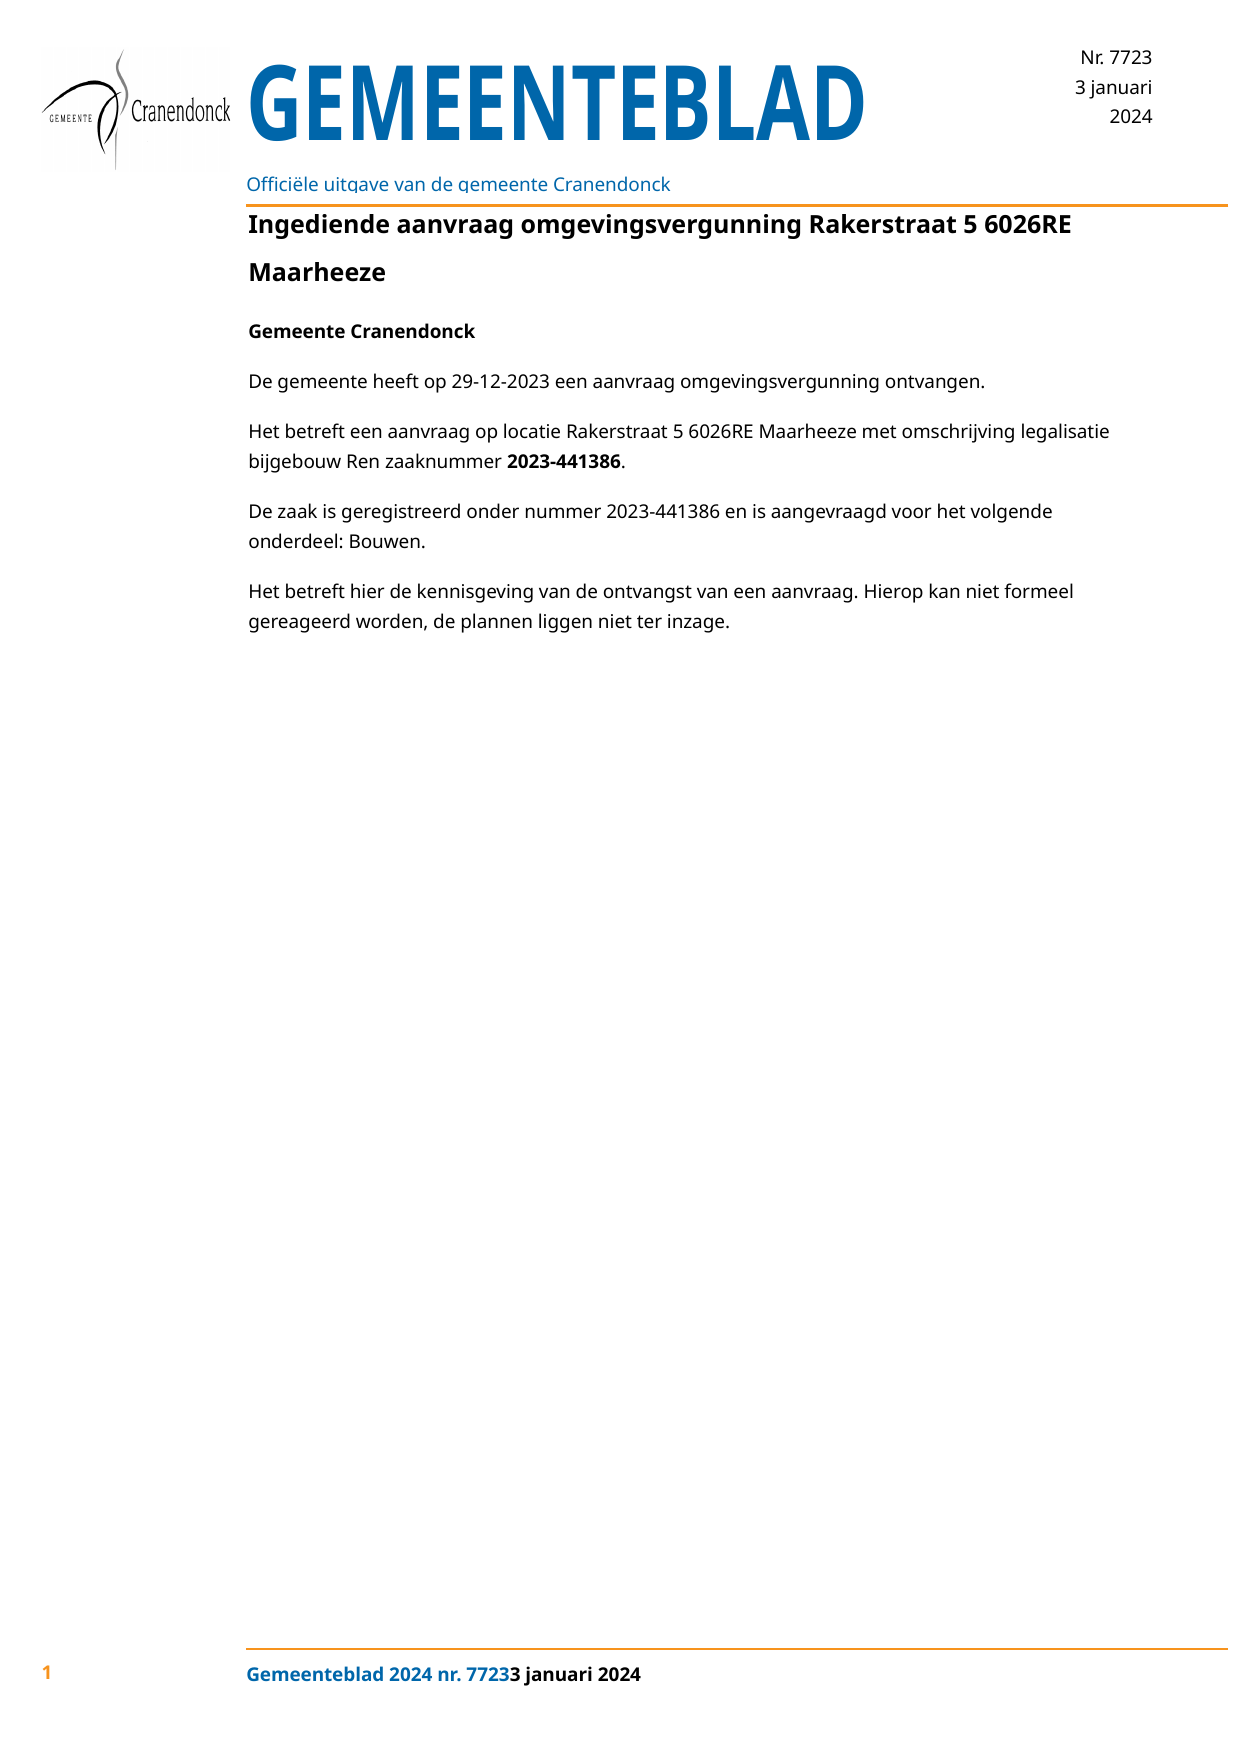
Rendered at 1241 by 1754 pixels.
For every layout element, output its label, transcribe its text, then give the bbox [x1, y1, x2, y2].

text Gemeente Cranendonck [248, 318, 1152, 344]
text Ingediende aanvraag omgevingsvergunning Rakerstraat 5 6026RE Maarheeze [248, 207, 1152, 288]
text Het betreft een aanvraag op locatie Rakerstraat 5 6026RE Maarheeze met omschrijving legalisatie bijgebouw Ren zaaknummer 2023-441386. [248, 419, 1152, 474]
text De gemeente heeft op 29-12-2023 een aanvraag omgevingsvergunning ontvangen. [248, 368, 1152, 394]
picture [41, 47, 231, 172]
text De zaak is geregistreerd onder nummer 2023-441386 en is aangevraagd voor het volgende onderdeel: Bouwen. [248, 499, 1152, 554]
text Het betreft hier de kennisgeving van de ontvangst van een aanvraag. Hierop kan niet formeel gereageerd worden, de plannen liggen niet ter inzage. [248, 579, 1152, 634]
